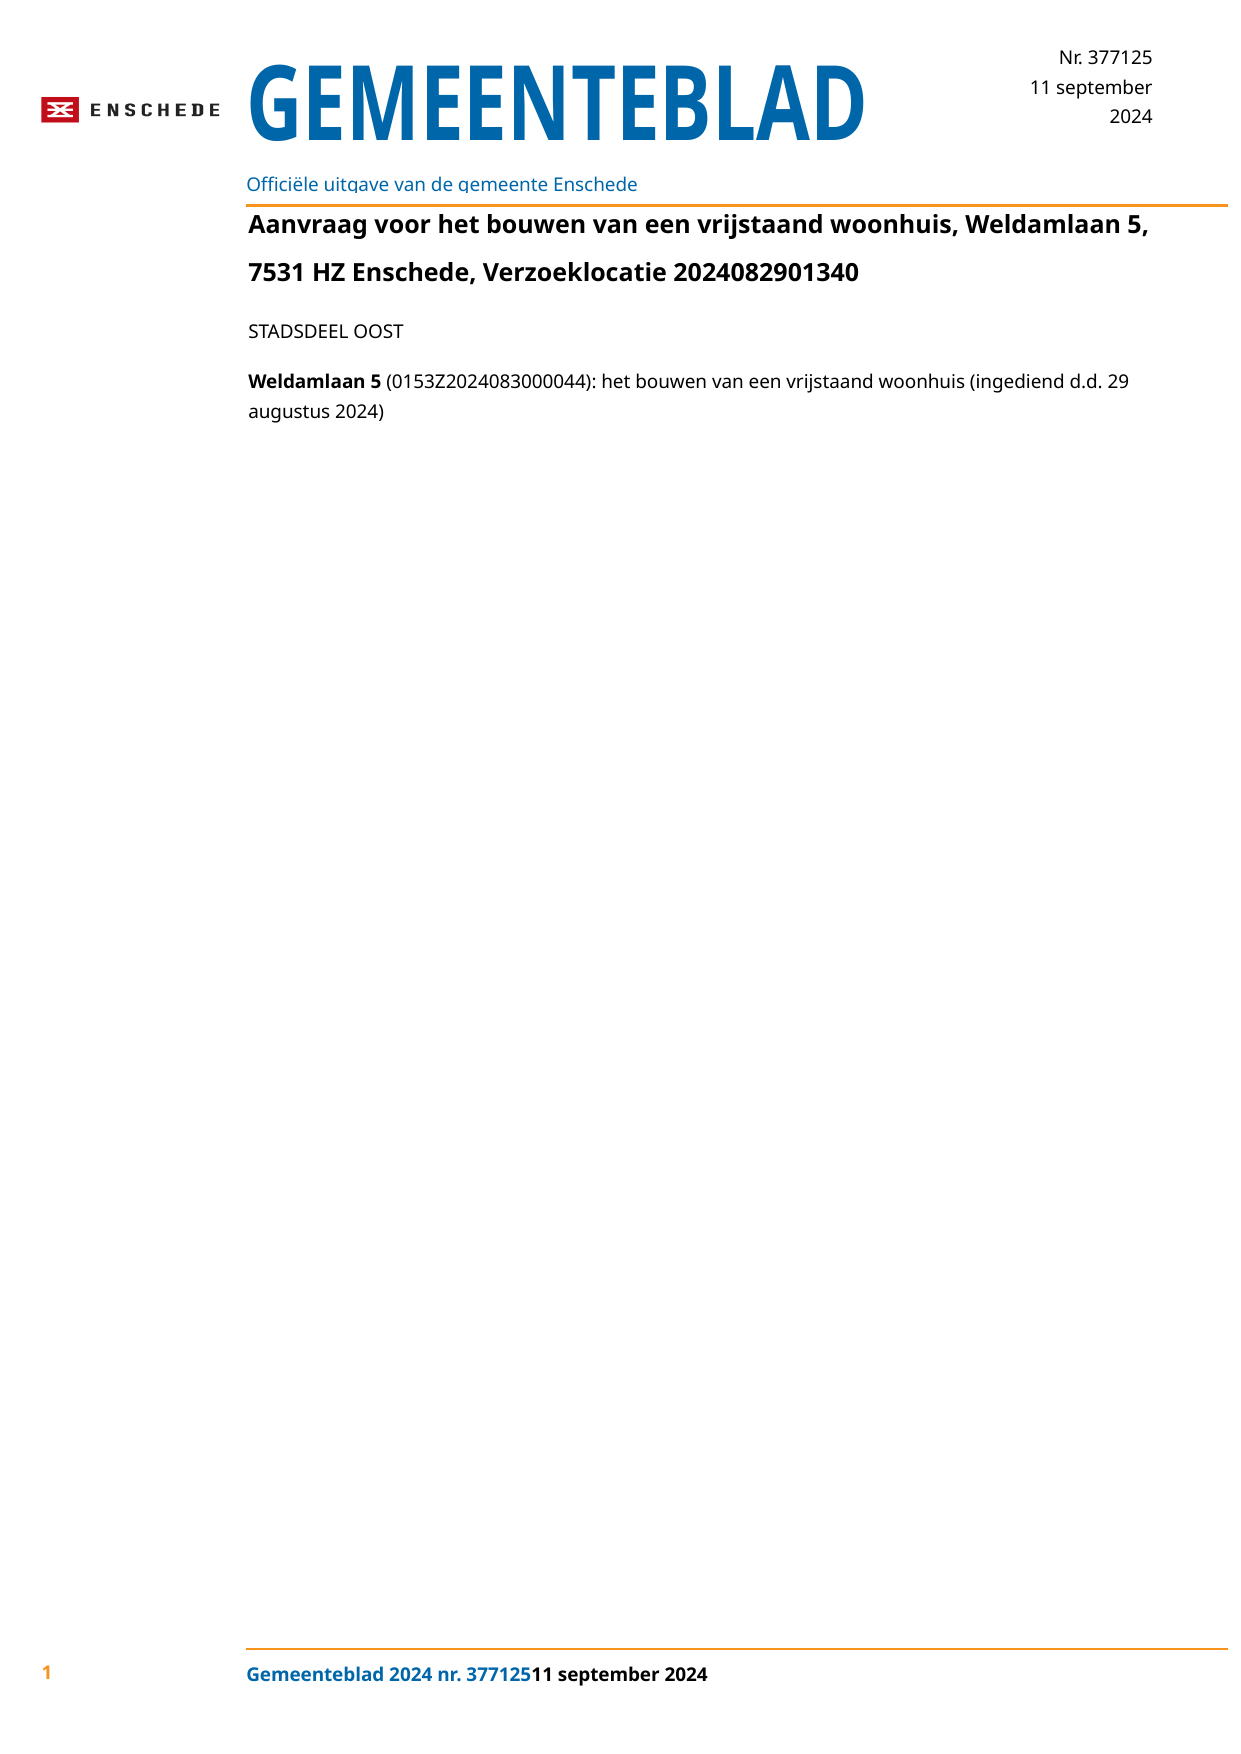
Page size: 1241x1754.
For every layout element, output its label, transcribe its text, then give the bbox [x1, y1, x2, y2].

text Weldamlaan 5 (0153Z2024083000044): het bouwen van een vrijstaand woonhuis (ingediend d.d. 29 augustus 2024) [248, 368, 1152, 424]
text STADSDEEL OOST [248, 318, 1152, 344]
text Aanvraag voor het bouwen van een vrijstaand woonhuis, Weldamlaan 5, 7531 HZ Enschede, Verzoeklocatie 2024082901340 [248, 207, 1152, 288]
picture [41, 47, 231, 172]
